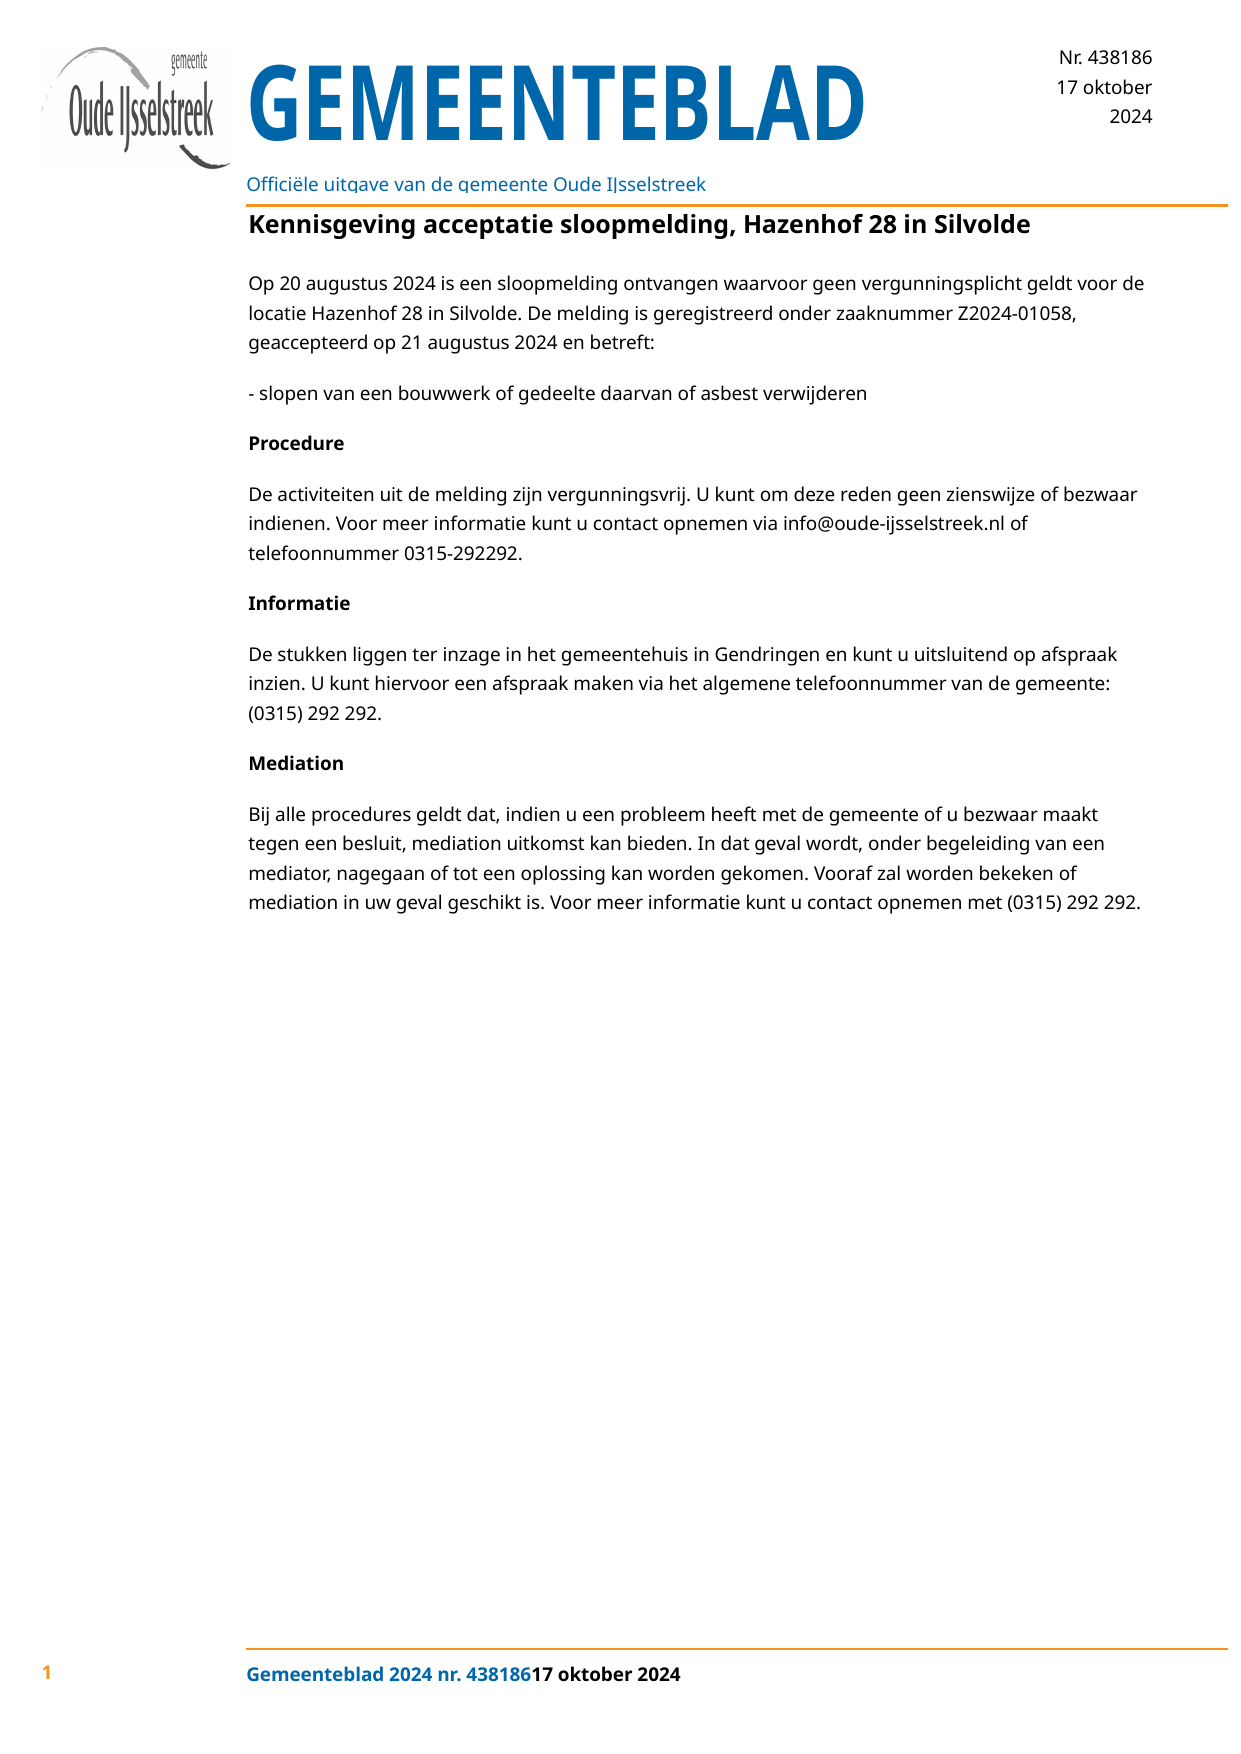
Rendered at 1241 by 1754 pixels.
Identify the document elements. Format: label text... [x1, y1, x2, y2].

picture [41, 47, 231, 172]
text - slopen van een bouwwerk of gedeelte daarvan of asbest verwijderen [248, 380, 1152, 406]
text Kennisgeving acceptatie sloopmelding, Hazenhof 28 in Silvolde [248, 207, 1152, 241]
text De activiteiten uit de melding zijn vergunningsvrij. U kunt om deze reden geen zienswijze of bezwaar indienen. Voor meer informatie kunt u contact opnemen via info@oude-ijsselstreek.nl of telefoonnummer 0315-292292. [248, 481, 1152, 566]
text Op 20 augustus 2024 is een sloopmelding ontvangen waarvoor geen vergunningsplicht geldt voor de locatie Hazenhof 28 in Silvolde. De melding is geregistreerd onder zaaknummer Z2024-01058, geaccepteerd op 21 augustus 2024 en betreft: [248, 270, 1152, 355]
text Informatie [248, 590, 1152, 616]
text Bij alle procedures geldt dat, indien u een probleem heeft met de gemeente of u bezwaar maakt tegen een besluit, mediation uitkomst kan bieden. In dat geval wordt, onder begeleiding van een mediator, nagegaan of tot een oplossing kan worden gekomen. Vooraf zal worden bekeken of mediation in uw geval geschikt is. Voor meer informatie kunt u contact opnemen met (0315) 292 292. [248, 801, 1152, 915]
text De stukken liggen ter inzage in het gemeentehuis in Gendringen en kunt u uitsluitend op afspraak inzien. U kunt hiervoor een afspraak maken via het algemene telefoonnummer van de gemeente: (0315) 292 292. [248, 641, 1152, 726]
text Mediation [248, 750, 1152, 776]
text Procedure [248, 430, 1152, 456]
